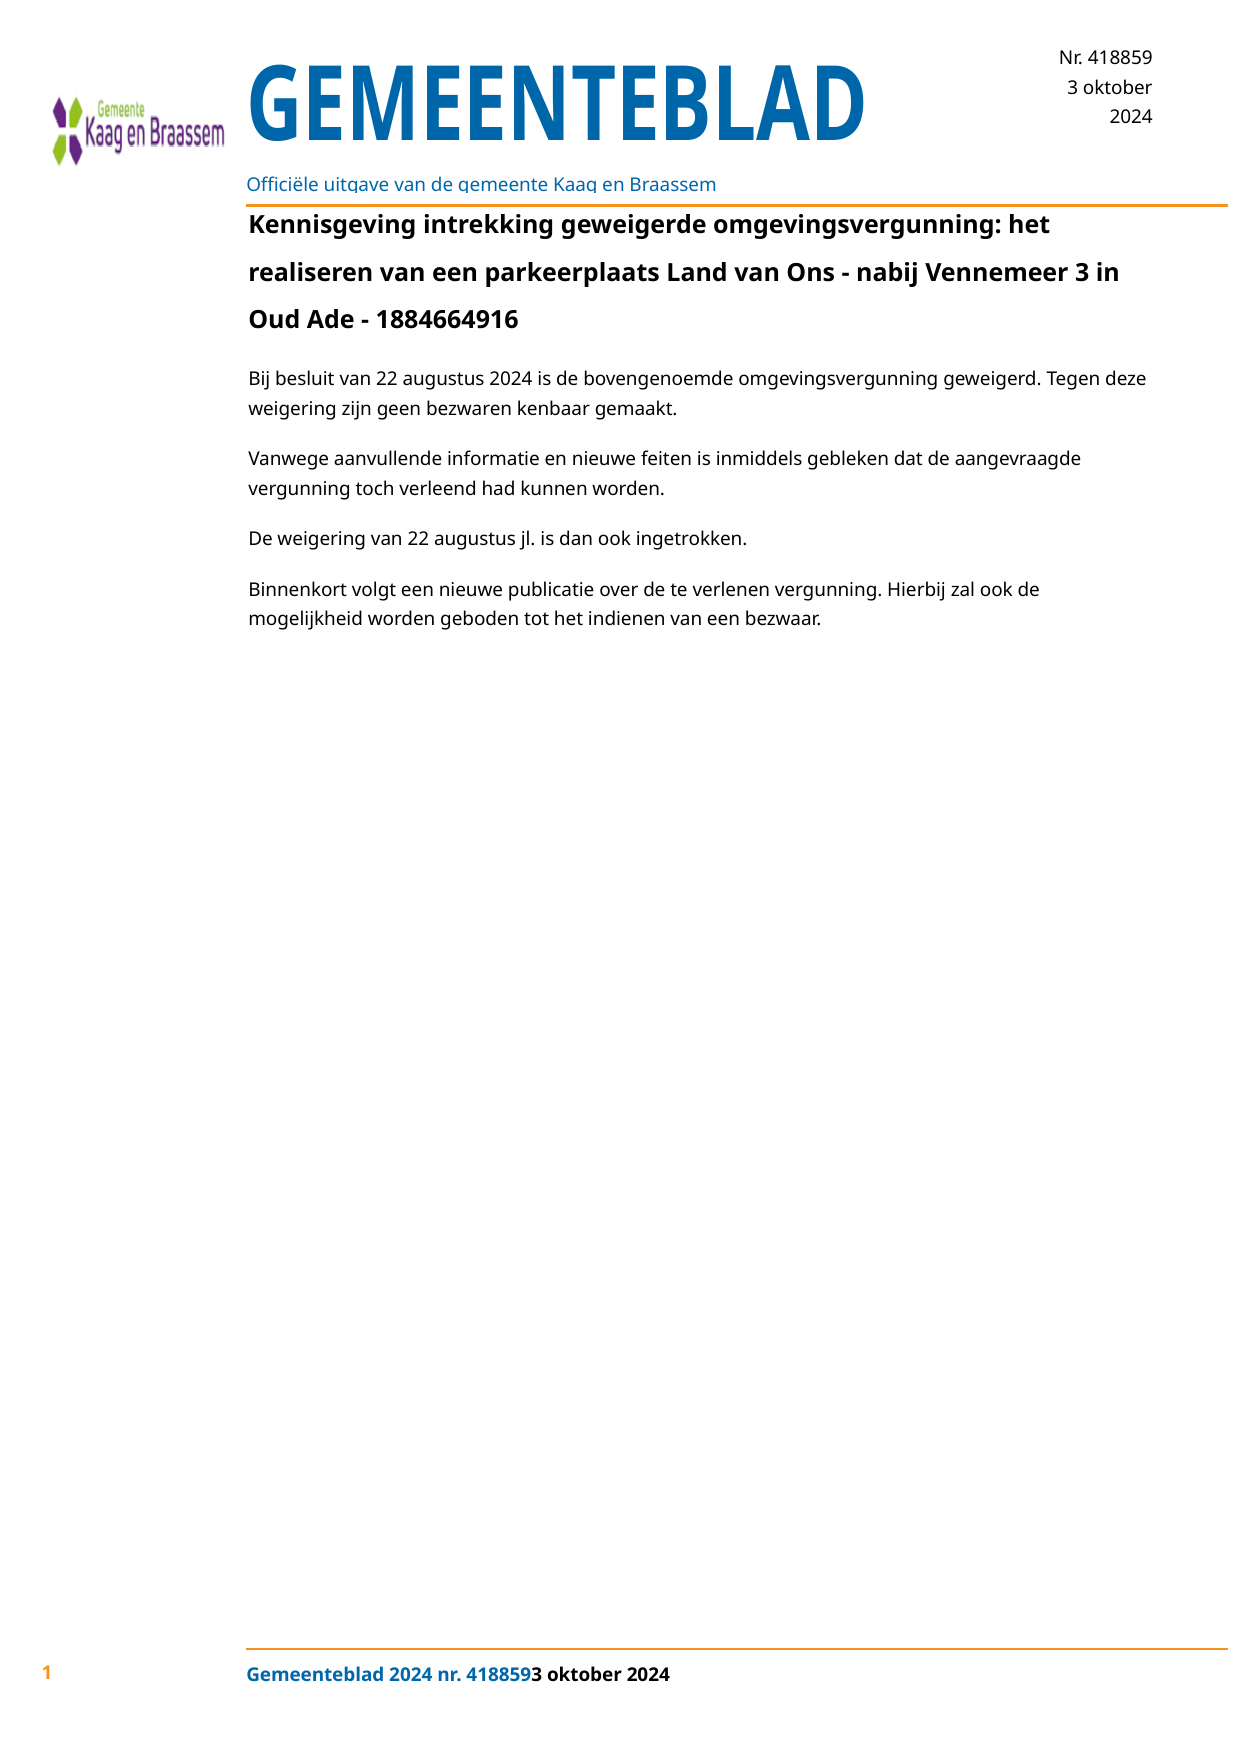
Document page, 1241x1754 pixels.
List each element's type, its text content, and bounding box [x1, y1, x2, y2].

text Vanwege aanvullende informatie en nieuwe feiten is inmiddels gebleken dat de aangevraagde vergunning toch verleend had kunnen worden. [248, 446, 1152, 501]
picture [41, 47, 231, 172]
text Bij besluit van 22 augustus 2024 is de bovengenoemde omgevingsvergunning geweigerd. Tegen deze weigering zijn geen bezwaren kenbaar gemaakt. [248, 366, 1152, 421]
text Binnenkort volgt een nieuwe publicatie over de te verlenen vergunning. Hierbij zal ook de mogelijkheid worden geboden tot het indienen van een bezwaar. [248, 576, 1152, 631]
text Kennisgeving intrekking geweigerde omgevingsvergunning: het realiseren van een parkeerplaats Land van Ons - nabij Vennemeer 3 in Oud Ade - 1884664916 [248, 207, 1152, 336]
text De weigering van 22 augustus jl. is dan ook ingetrokken. [248, 526, 1152, 551]
